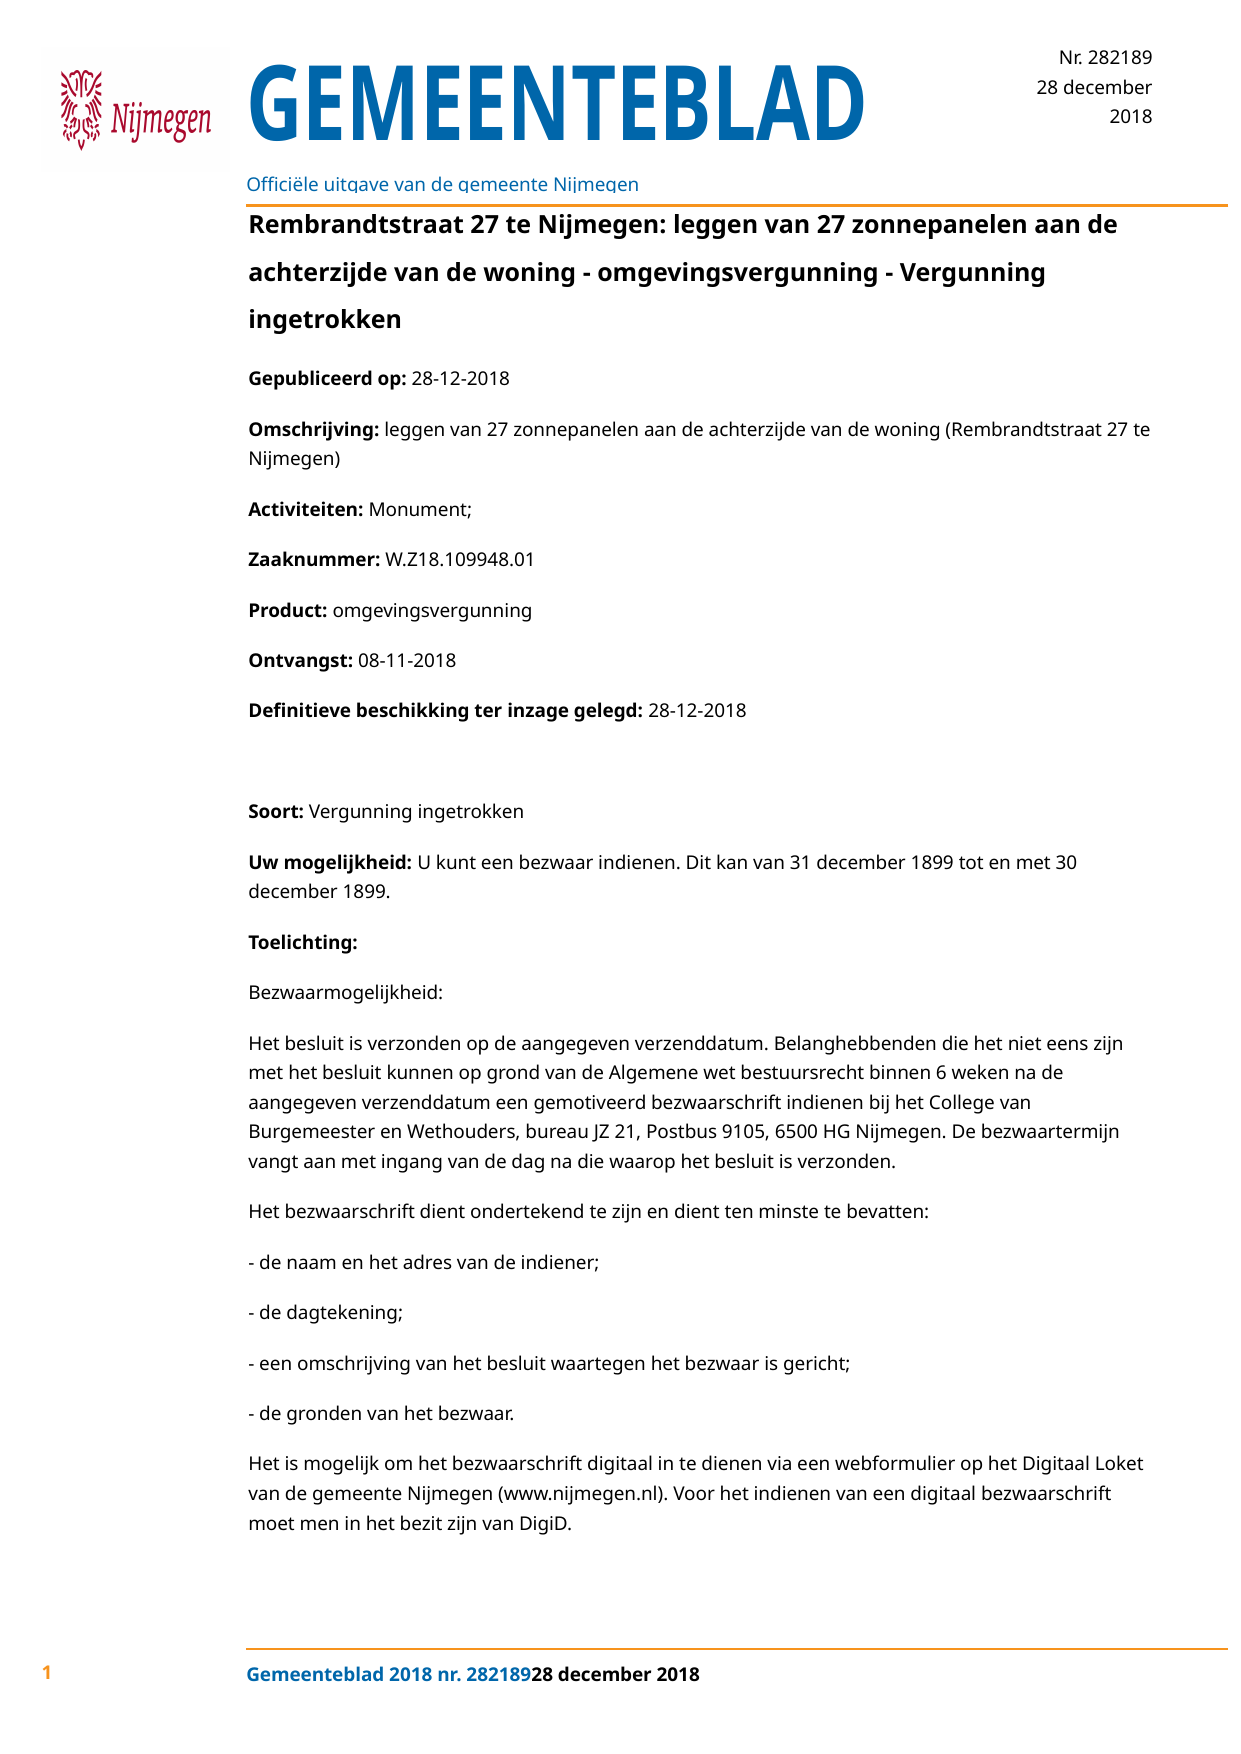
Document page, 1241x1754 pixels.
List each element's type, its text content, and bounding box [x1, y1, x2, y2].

text Activiteiten: Monument; [248, 496, 1152, 522]
text Definitieve beschikking ter inzage gelegd: 28-12-2018 [248, 698, 1152, 723]
text Soort: Vergunning ingetrokken [248, 798, 1152, 824]
text Omschrijving: leggen van 27 zonnepanelen aan de achterzijde van de woning (Rembrandtstraat 27 te Nijmegen) [248, 416, 1152, 471]
text Gepubliceerd op: 28-12-2018 [248, 366, 1152, 391]
text - een omschrijving van het besluit waartegen het bezwaar is gericht; [248, 1350, 1152, 1375]
text Toelichting: [248, 929, 1152, 954]
text Uw mogelijkheid: U kunt een bezwaar indienen. Dit kan van 31 december 1899 tot en met 30 december 1899. [248, 849, 1152, 904]
text Rembrandtstraat 27 te Nijmegen: leggen van 27 zonnepanelen aan de achterzijde van de woning - omgevingsvergunning - Vergunning ingetrokken [248, 207, 1152, 336]
text - de dagtekening; [248, 1299, 1152, 1325]
text - de gronden van het bezwaar. [248, 1400, 1152, 1426]
text Bezwaarmogelijkheid: [248, 979, 1152, 1005]
text Zaaknummer: W.Z18.109948.01 [248, 546, 1152, 572]
text - de naam en het adres van de indiener; [248, 1249, 1152, 1274]
text Het is mogelijk om het bezwaarschrift digitaal in te dienen via een webformulier op het Digitaal Loket van de gemeente Nijmegen (www.nijmegen.nl). Voor het indienen van een digitaal bezwaarschrift moet men in het bezit zijn van DigiD. [248, 1451, 1152, 1535]
text Ontvangst: 08-11-2018 [248, 647, 1152, 673]
text Product: omgevingsvergunning [248, 597, 1152, 622]
text Het bezwaarschrift dient ondertekend te zijn en dient ten minste te bevatten: [248, 1198, 1152, 1224]
picture [41, 47, 231, 172]
text Het besluit is verzonden op de aangegeven verzenddatum. Belanghebbenden die het niet eens zijn met het besluit kunnen op grond van de Algemene wet bestuursrecht binnen 6 weken na de aangegeven verzenddatum een gemotiveerd bezwaarschrift indienen bij het College van Burgemeester en Wethouders, bureau JZ 21, Postbus 9105, 6500 HG Nijmegen. De bezwaartermijn vangt aan met ingang van de dag na die waarop het besluit is verzonden. [248, 1030, 1152, 1174]
